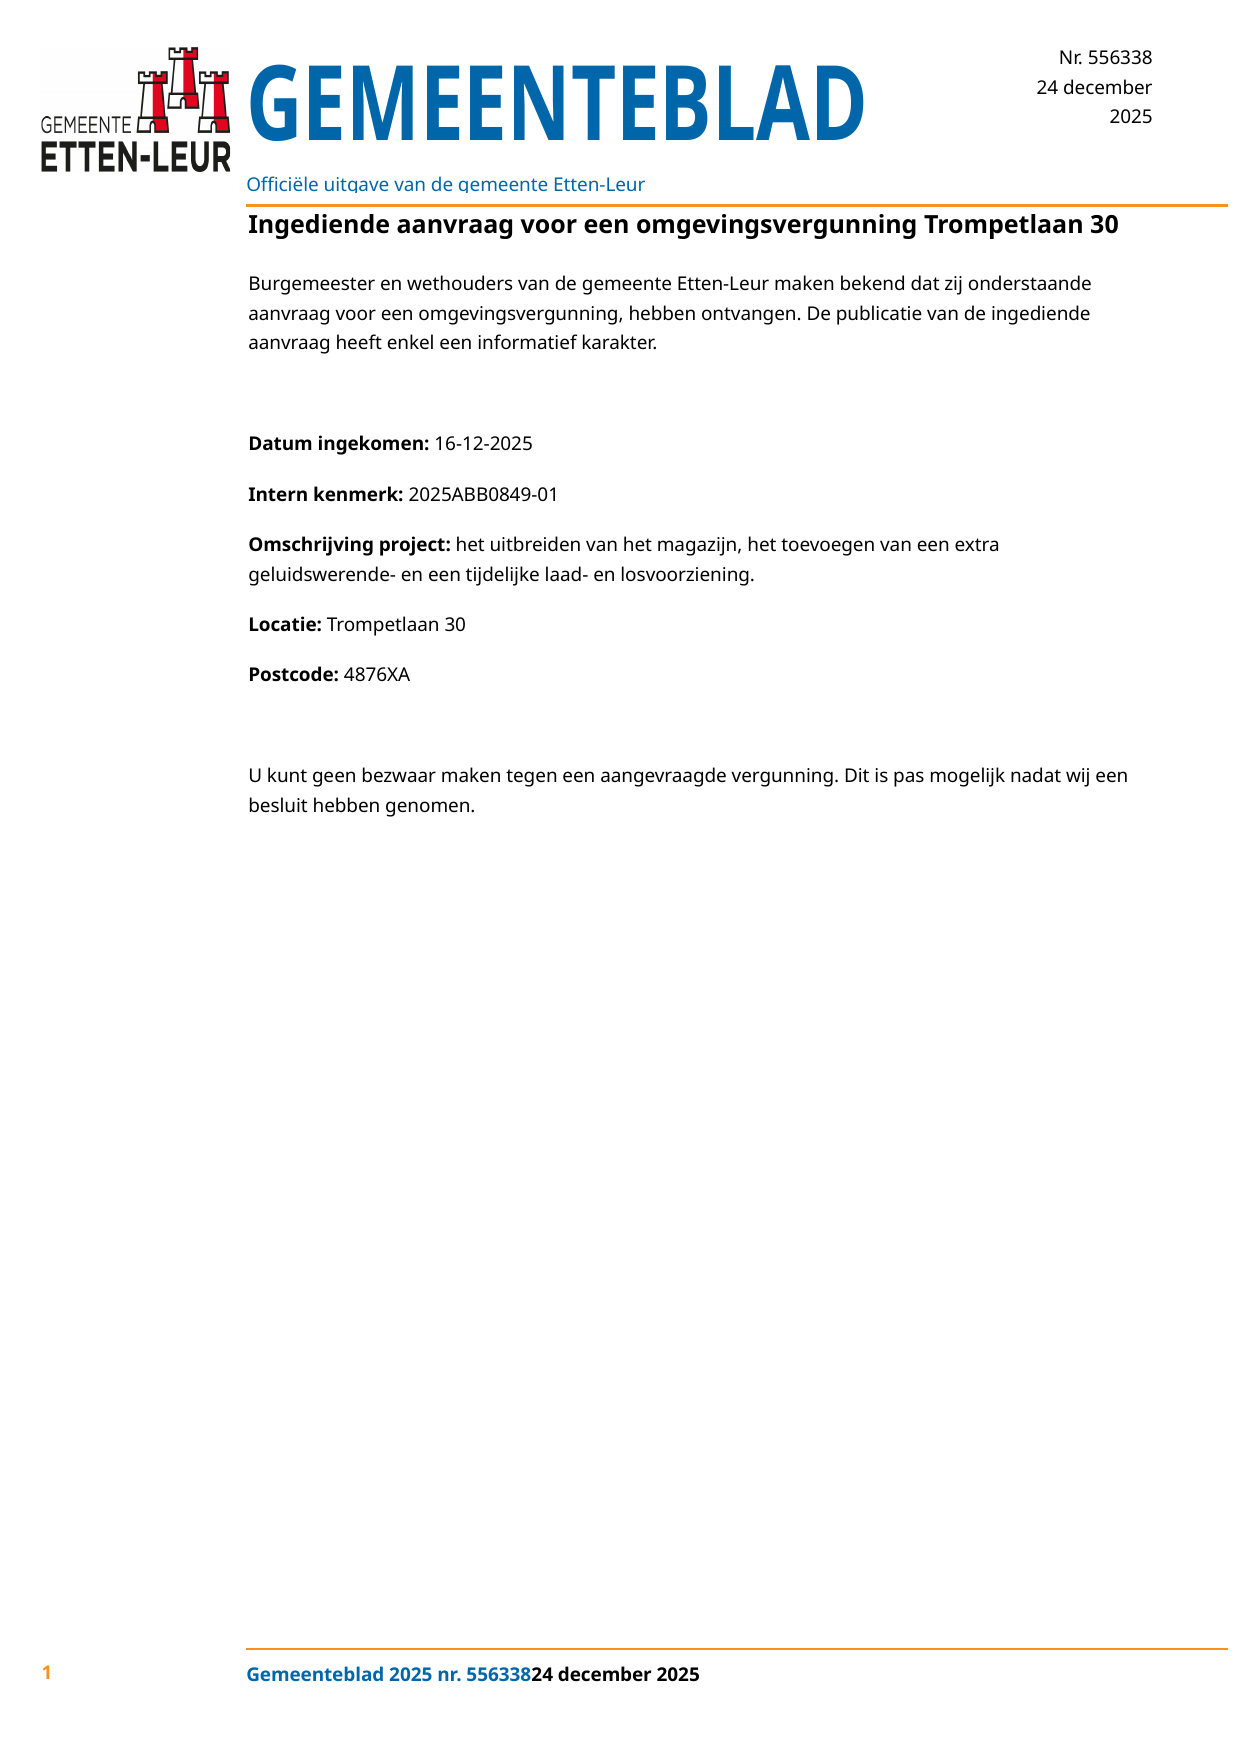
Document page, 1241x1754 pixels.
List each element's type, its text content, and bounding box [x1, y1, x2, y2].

text Locatie: Trompetlaan 30 [248, 611, 1152, 637]
text Intern kenmerk: 2025ABB0849-01 [248, 481, 1152, 506]
text Omschrijving project: het uitbreiden van het magazijn, het toevoegen van een extra geluidswerende- en een tijdelijke laad- en losvoorziening. [248, 531, 1152, 586]
text Postcode: 4876XA [248, 662, 1152, 687]
picture [41, 47, 231, 172]
text Datum ingekomen: 16-12-2025 [248, 430, 1152, 456]
text U kunt geen bezwaar maken tegen een aangevraagde vergunning. Dit is pas mogelijk nadat wij een besluit hebben genomen. [248, 762, 1152, 818]
text Ingediende aanvraag voor een omgevingsvergunning Trompetlaan 30 [248, 207, 1152, 241]
text Burgemeester en wethouders van de gemeente Etten-Leur maken bekend dat zij onderstaande aanvraag voor een omgevingsvergunning, hebben ontvangen. De publicatie van de ingediende aanvraag heeft enkel een informatief karakter. [248, 270, 1152, 355]
